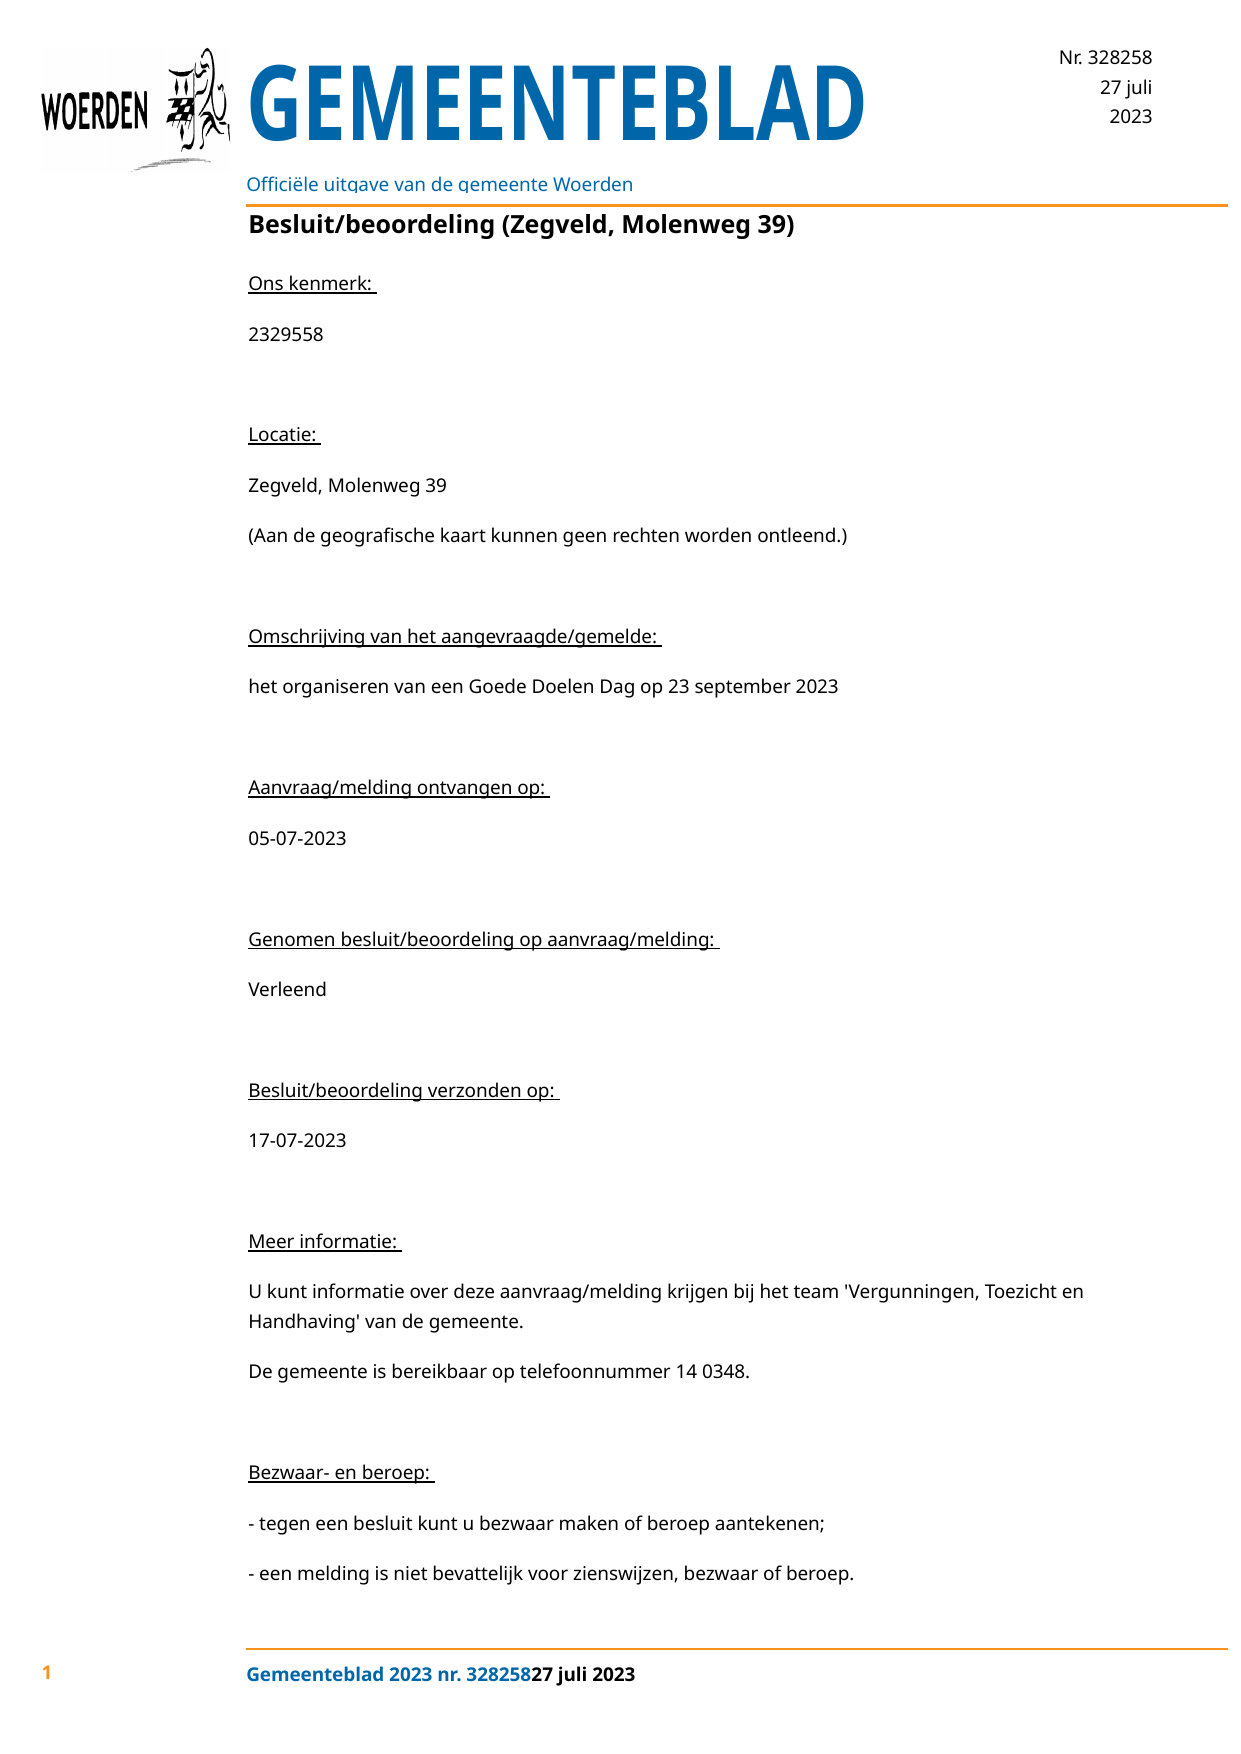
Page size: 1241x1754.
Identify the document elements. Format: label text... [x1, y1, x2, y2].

text 17-07-2023 [248, 1127, 1152, 1153]
picture [41, 47, 231, 172]
text 2329558 [248, 321, 1152, 346]
text 05-07-2023 [248, 825, 1152, 851]
text Ons kenmerk: [248, 270, 1152, 296]
text - tegen een besluit kunt u bezwaar maken of beroep aantekenen; [248, 1510, 1152, 1536]
text Verleend [248, 976, 1152, 1002]
text Zegveld, Molenweg 39 [248, 472, 1152, 498]
text Meer informatie: [248, 1228, 1152, 1254]
text Besluit/beoordeling verzonden op: [248, 1077, 1152, 1103]
text Omschrijving van het aangevraagde/gemelde: [248, 623, 1152, 649]
text U kunt informatie over deze aanvraag/melding krijgen bij het team 'Vergunningen, Toezicht en Handhaving' van de gemeente. [248, 1279, 1152, 1334]
text Bezwaar- en beroep: [248, 1459, 1152, 1485]
text Locatie: [248, 422, 1152, 447]
text De gemeente is bereikbaar op telefoonnummer 14 0348. [248, 1359, 1152, 1384]
text Aanvraag/melding ontvangen op: [248, 774, 1152, 800]
text Genomen besluit/beoordeling op aanvraag/melding: [248, 926, 1152, 951]
text - een melding is niet bevattelijk voor zienswijzen, bezwaar of beroep. [248, 1560, 1152, 1586]
text Besluit/beoordeling (Zegveld, Molenweg 39) [248, 207, 1152, 241]
text het organiseren van een Goede Doelen Dag op 23 september 2023 [248, 674, 1152, 699]
text (Aan de geografische kaart kunnen geen rechten worden ontleend.) [248, 522, 1152, 548]
